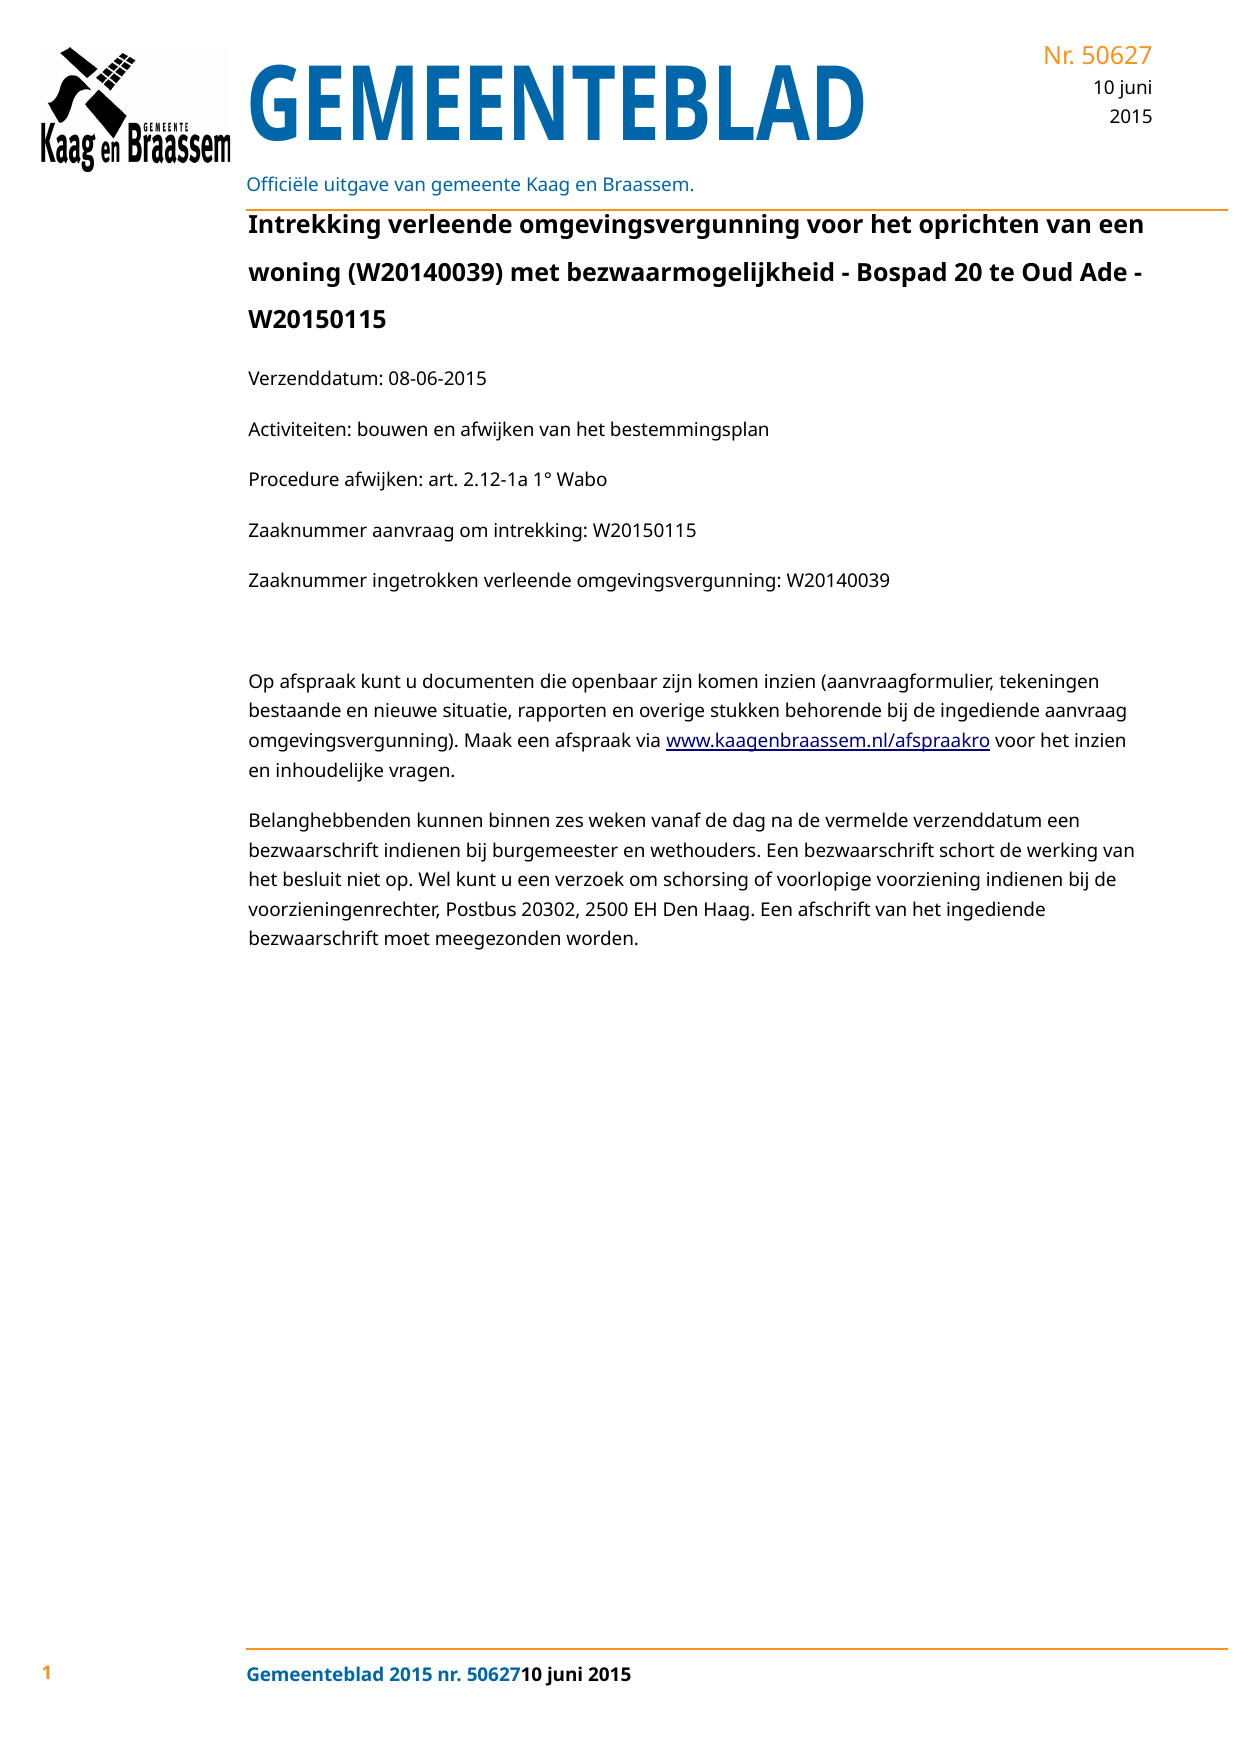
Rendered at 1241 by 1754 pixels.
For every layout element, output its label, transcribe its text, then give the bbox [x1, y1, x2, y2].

picture [41, 47, 231, 172]
text Belanghebbenden kunnen binnen zes weken vanaf de dag na de vermelde verzenddatum een bezwaarschrift indienen bij burgemeester en wethouders. Een bezwaarschrift schort de werking van het besluit niet op. Wel kunt u een verzoek om schorsing of voorlopige voorziening indienen bij de voorzieningenrechter, Postbus 20302, 2500 EH Den Haag. Een afschrift van het ingediende bezwaarschrift moet meegezonden worden. [248, 807, 1152, 951]
text Activiteiten: bouwen en afwijken van het bestemmingsplan [248, 416, 1152, 442]
text Zaaknummer aanvraag om intrekking: W20150115 [248, 517, 1152, 542]
text Zaaknummer ingetrokken verleende omgevingsvergunning: W20140039 [248, 567, 1152, 593]
text Op afspraak kunt u documenten die openbaar zijn komen inzien (aanvraagformulier, tekeningen bestaande en nieuwe situatie, rapporten en overige stukken behorende bij de ingediende aanvraag omgevingsvergunning). Maak een afspraak via www.kaagenbraassem.nl/afspraakro voor het inzien en inhoudelijke vragen. [248, 668, 1152, 782]
text Procedure afwijken: art. 2.12-1a 1° Wabo [248, 466, 1152, 492]
text Intrekking verleende omgevingsvergunning voor het oprichten van een woning (W20140039) met bezwaarmogelijkheid - Bospad 20 te Oud Ade - W20150115 [248, 211, 1152, 336]
text Verzenddatum: 08-06-2015 [248, 366, 1152, 391]
